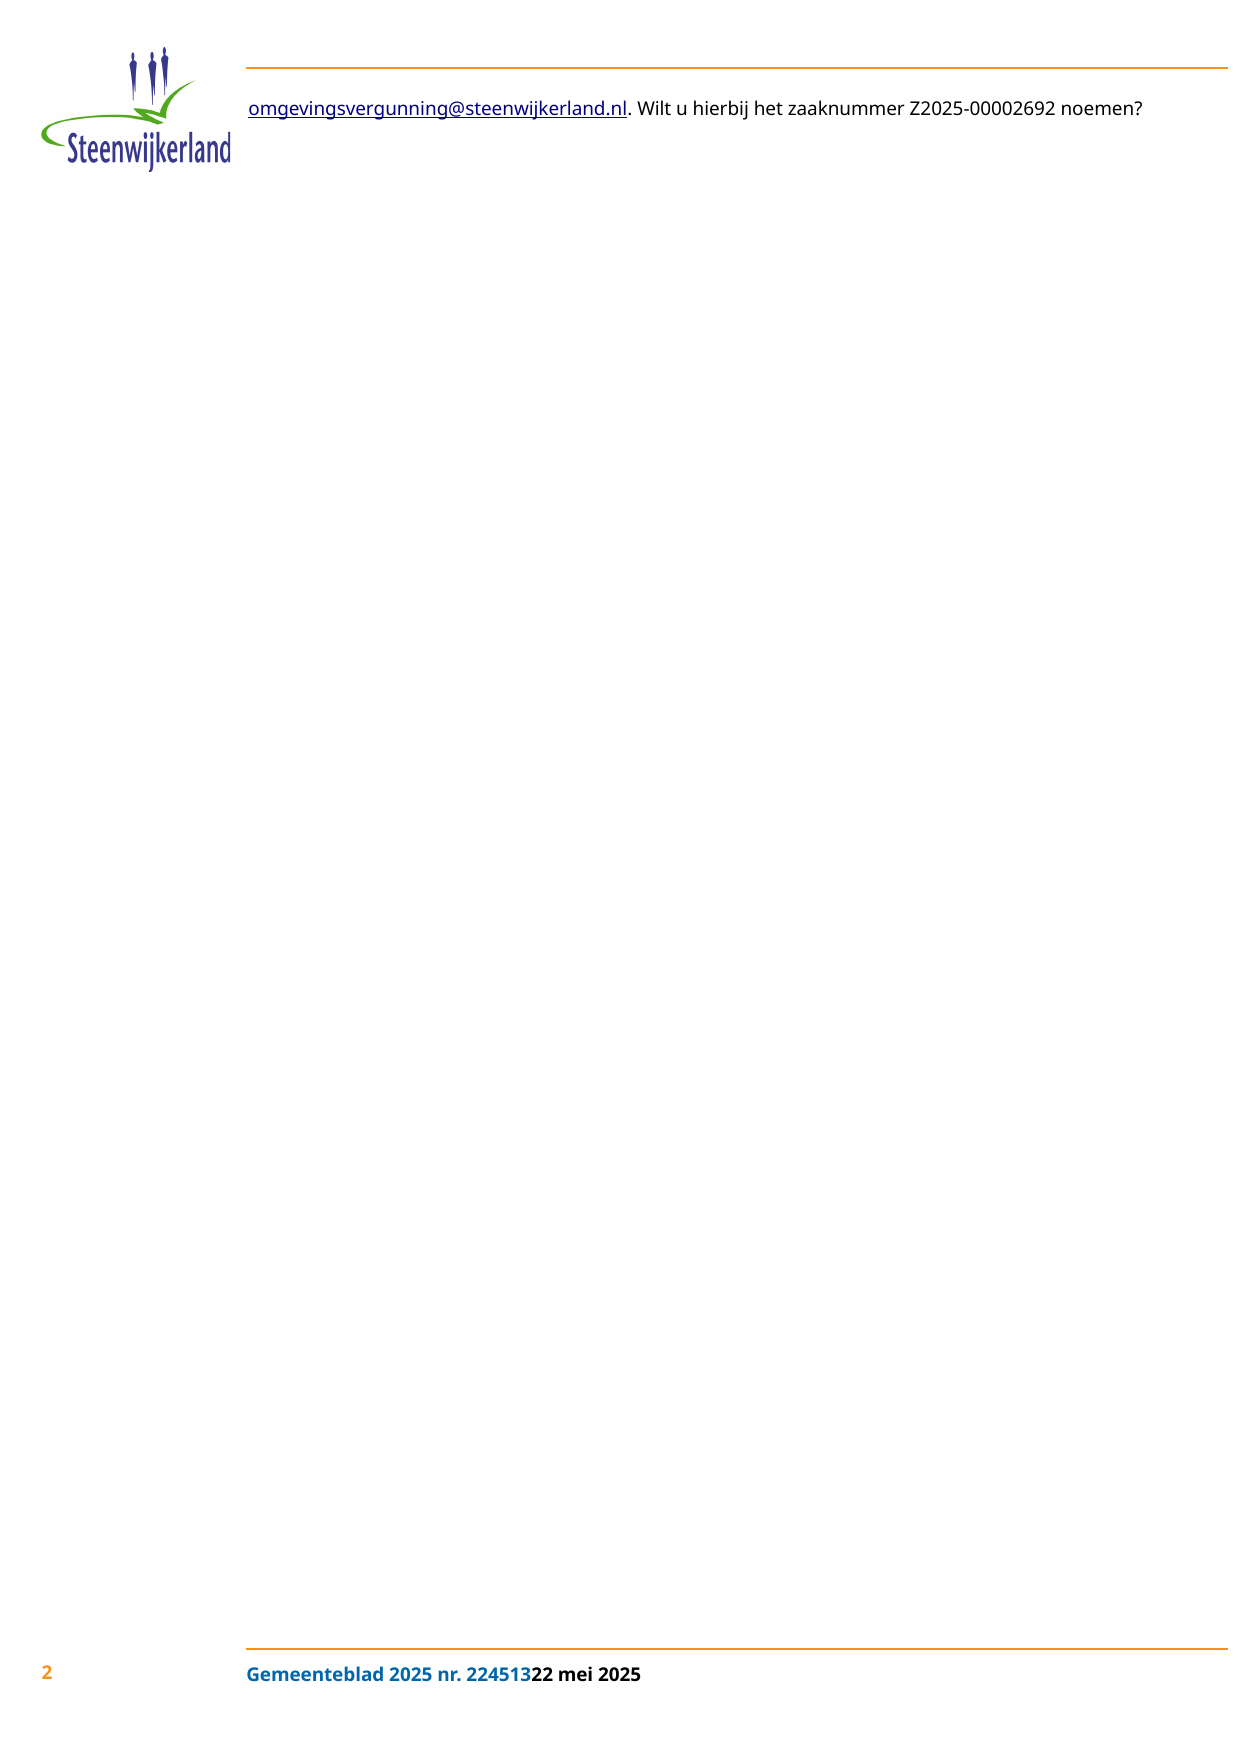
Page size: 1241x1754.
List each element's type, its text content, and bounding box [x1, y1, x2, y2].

picture [41, 47, 231, 172]
text omgevingsvergunning@steenwijkerland.nl. Wilt u hierbij het zaaknummer Z2025-00002692 noemen? [248, 95, 1152, 121]
